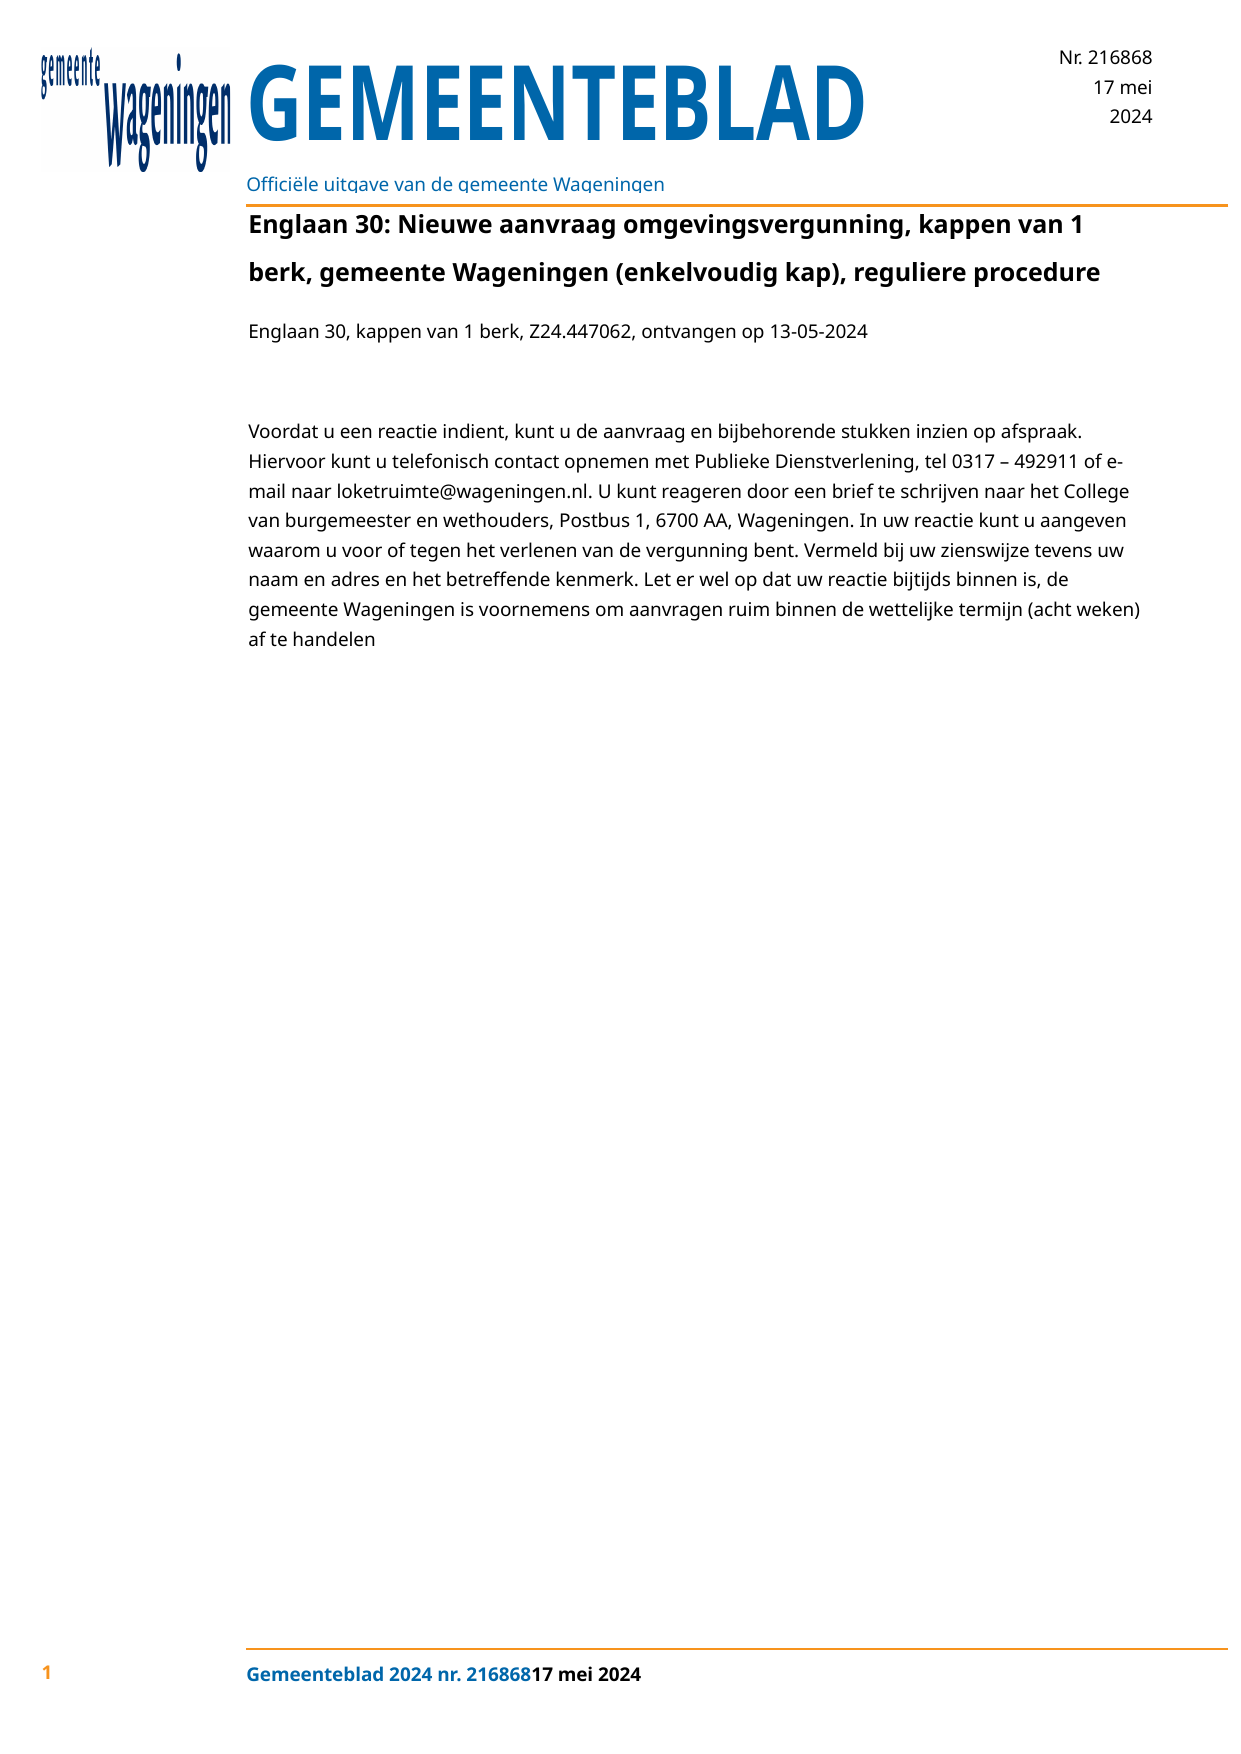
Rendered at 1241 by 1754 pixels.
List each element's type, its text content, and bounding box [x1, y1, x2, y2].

text Englaan 30: Nieuwe aanvraag omgevingsvergunning, kappen van 1 berk, gemeente Wageningen (enkelvoudig kap), reguliere procedure [248, 207, 1152, 288]
text Englaan 30, kappen van 1 berk, Z24.447062, ontvangen op 13-05-2024 [248, 318, 1152, 344]
picture [41, 47, 231, 172]
text Voordat u een reactie indient, kunt u de aanvraag en bijbehorende stukken inzien op afspraak. Hiervoor kunt u telefonisch contact opnemen met Publieke Dienstverlening, tel 0317 – 492911 of e-mail naar loketruimte@wageningen.nl. U kunt reageren door een brief te schrijven naar het College van burgemeester en wethouders, Postbus 1, 6700 AA, Wageningen. In uw reactie kunt u aangeven waarom u voor of tegen het verlenen van de vergunning bent. Vermeld bij uw zienswijze tevens uw naam en adres en het betreffende kenmerk. Let er wel op dat uw reactie bijtijds binnen is, de gemeente Wageningen is voornemens om aanvragen ruim binnen de wettelijke termijn (acht weken) af te handelen [248, 419, 1152, 652]
